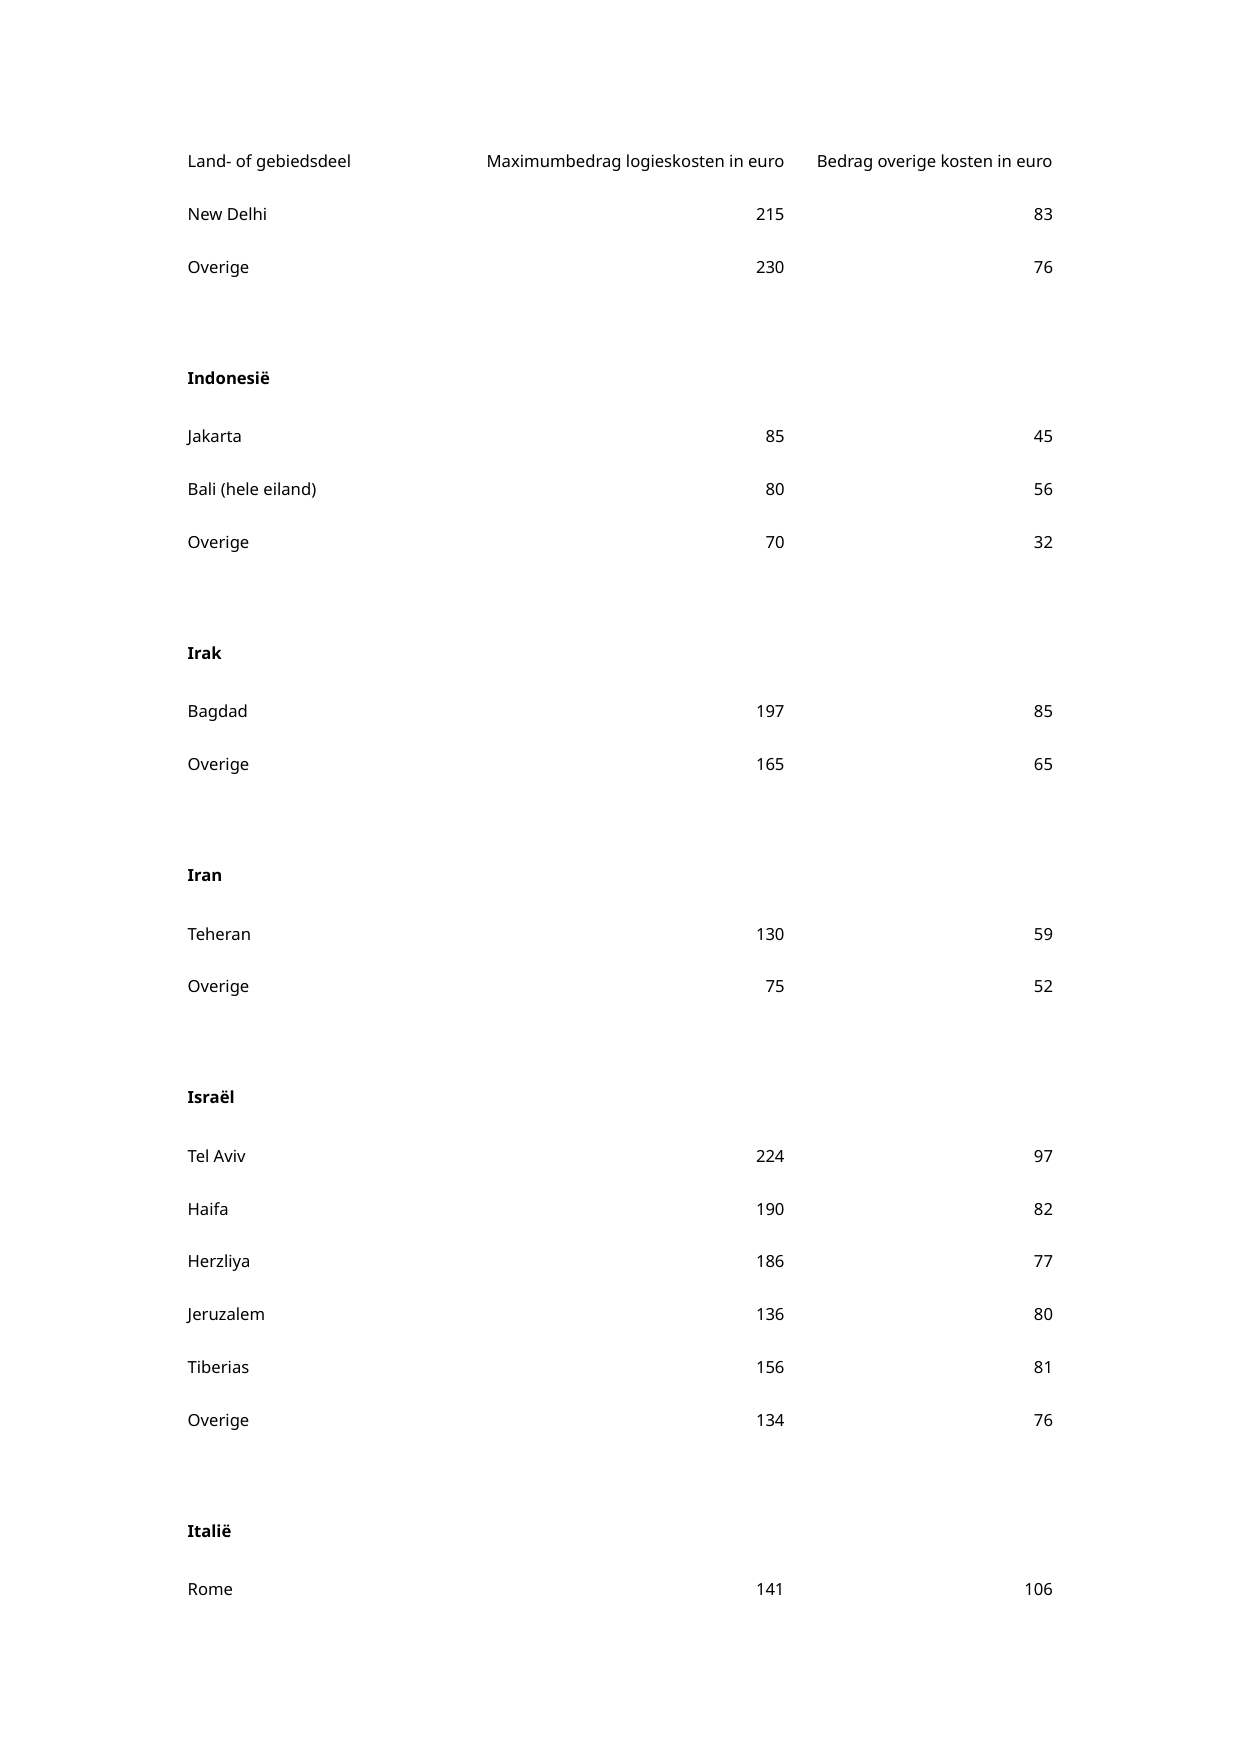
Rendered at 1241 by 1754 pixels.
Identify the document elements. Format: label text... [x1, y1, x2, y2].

table_cell 141 [464, 1578, 784, 1600]
table_cell Bali (hele eiland) [188, 478, 464, 530]
table_cell 56 [784, 478, 1053, 530]
table_cell [784, 805, 1053, 864]
table_cell Tel Aviv [188, 1145, 464, 1197]
table_cell 186 [464, 1250, 784, 1303]
table_cell 32 [784, 530, 1053, 583]
table_cell 65 [784, 753, 1053, 805]
table_cell 136 [464, 1303, 784, 1355]
table_cell New Delhi [188, 203, 464, 255]
table_cell Israël [188, 1086, 464, 1144]
table_cell [188, 308, 464, 367]
table_cell [784, 1086, 1053, 1144]
table_cell 75 [464, 975, 784, 1028]
table_cell 97 [784, 1145, 1053, 1197]
table_cell [464, 1461, 784, 1519]
table_cell Italië [188, 1519, 464, 1578]
table_cell Herzliya [188, 1250, 464, 1303]
table_cell 83 [784, 203, 1053, 255]
table_cell 224 [464, 1145, 784, 1197]
table_cell [784, 308, 1053, 367]
table_cell 59 [784, 922, 1053, 975]
table_cell [784, 583, 1053, 642]
table_cell [464, 642, 784, 700]
table_cell [464, 583, 784, 642]
table_cell [188, 583, 464, 642]
table_cell Overige [188, 1408, 464, 1461]
table_cell [784, 1461, 1053, 1519]
table_cell [464, 1028, 784, 1086]
table_cell [188, 1028, 464, 1086]
table_cell 156 [464, 1355, 784, 1408]
table_cell Teheran [188, 922, 464, 975]
table_cell [464, 805, 784, 864]
table_cell 45 [784, 425, 1053, 478]
table_cell [784, 642, 1053, 700]
table_cell Bagdad [188, 700, 464, 753]
table_cell [464, 1519, 784, 1578]
table_cell Overige [188, 975, 464, 1028]
table_cell 80 [464, 478, 784, 530]
table_cell 77 [784, 1250, 1053, 1303]
table_header Bedrag overige kosten in euro [784, 150, 1053, 203]
table_cell Rome [188, 1578, 464, 1600]
table_cell [464, 367, 784, 425]
table_cell 76 [784, 1408, 1053, 1461]
table_cell [464, 864, 784, 922]
table_cell 130 [464, 922, 784, 975]
table_cell 80 [784, 1303, 1053, 1355]
table_cell [188, 1461, 464, 1519]
table_cell Haifa [188, 1197, 464, 1250]
table_cell Iran [188, 864, 464, 922]
table_cell Overige [188, 530, 464, 583]
table_cell [784, 1519, 1053, 1578]
table_cell 52 [784, 975, 1053, 1028]
table_cell 85 [464, 425, 784, 478]
table_cell 76 [784, 255, 1053, 308]
table_cell 81 [784, 1355, 1053, 1408]
table_cell [784, 367, 1053, 425]
table_cell 215 [464, 203, 784, 255]
table_cell 197 [464, 700, 784, 753]
table_header Land- of gebiedsdeel [188, 150, 464, 203]
table_header Maximumbedrag logieskosten in euro [464, 150, 784, 203]
table_cell 134 [464, 1408, 784, 1461]
table_cell [188, 805, 464, 864]
table_cell 85 [784, 700, 1053, 753]
table_cell [784, 864, 1053, 922]
table_cell 230 [464, 255, 784, 308]
table_cell Overige [188, 255, 464, 308]
table_cell Jeruzalem [188, 1303, 464, 1355]
table_cell Overige [188, 753, 464, 805]
table_cell 165 [464, 753, 784, 805]
table_cell 70 [464, 530, 784, 583]
table_cell Tiberias [188, 1355, 464, 1408]
table_cell 106 [784, 1578, 1053, 1600]
table_cell [784, 1028, 1053, 1086]
table_cell [464, 1086, 784, 1144]
table_cell [464, 308, 784, 367]
table_cell Jakarta [188, 425, 464, 478]
table_cell 190 [464, 1197, 784, 1250]
table_cell Indonesië [188, 367, 464, 425]
table_cell 82 [784, 1197, 1053, 1250]
table_cell Irak [188, 642, 464, 700]
